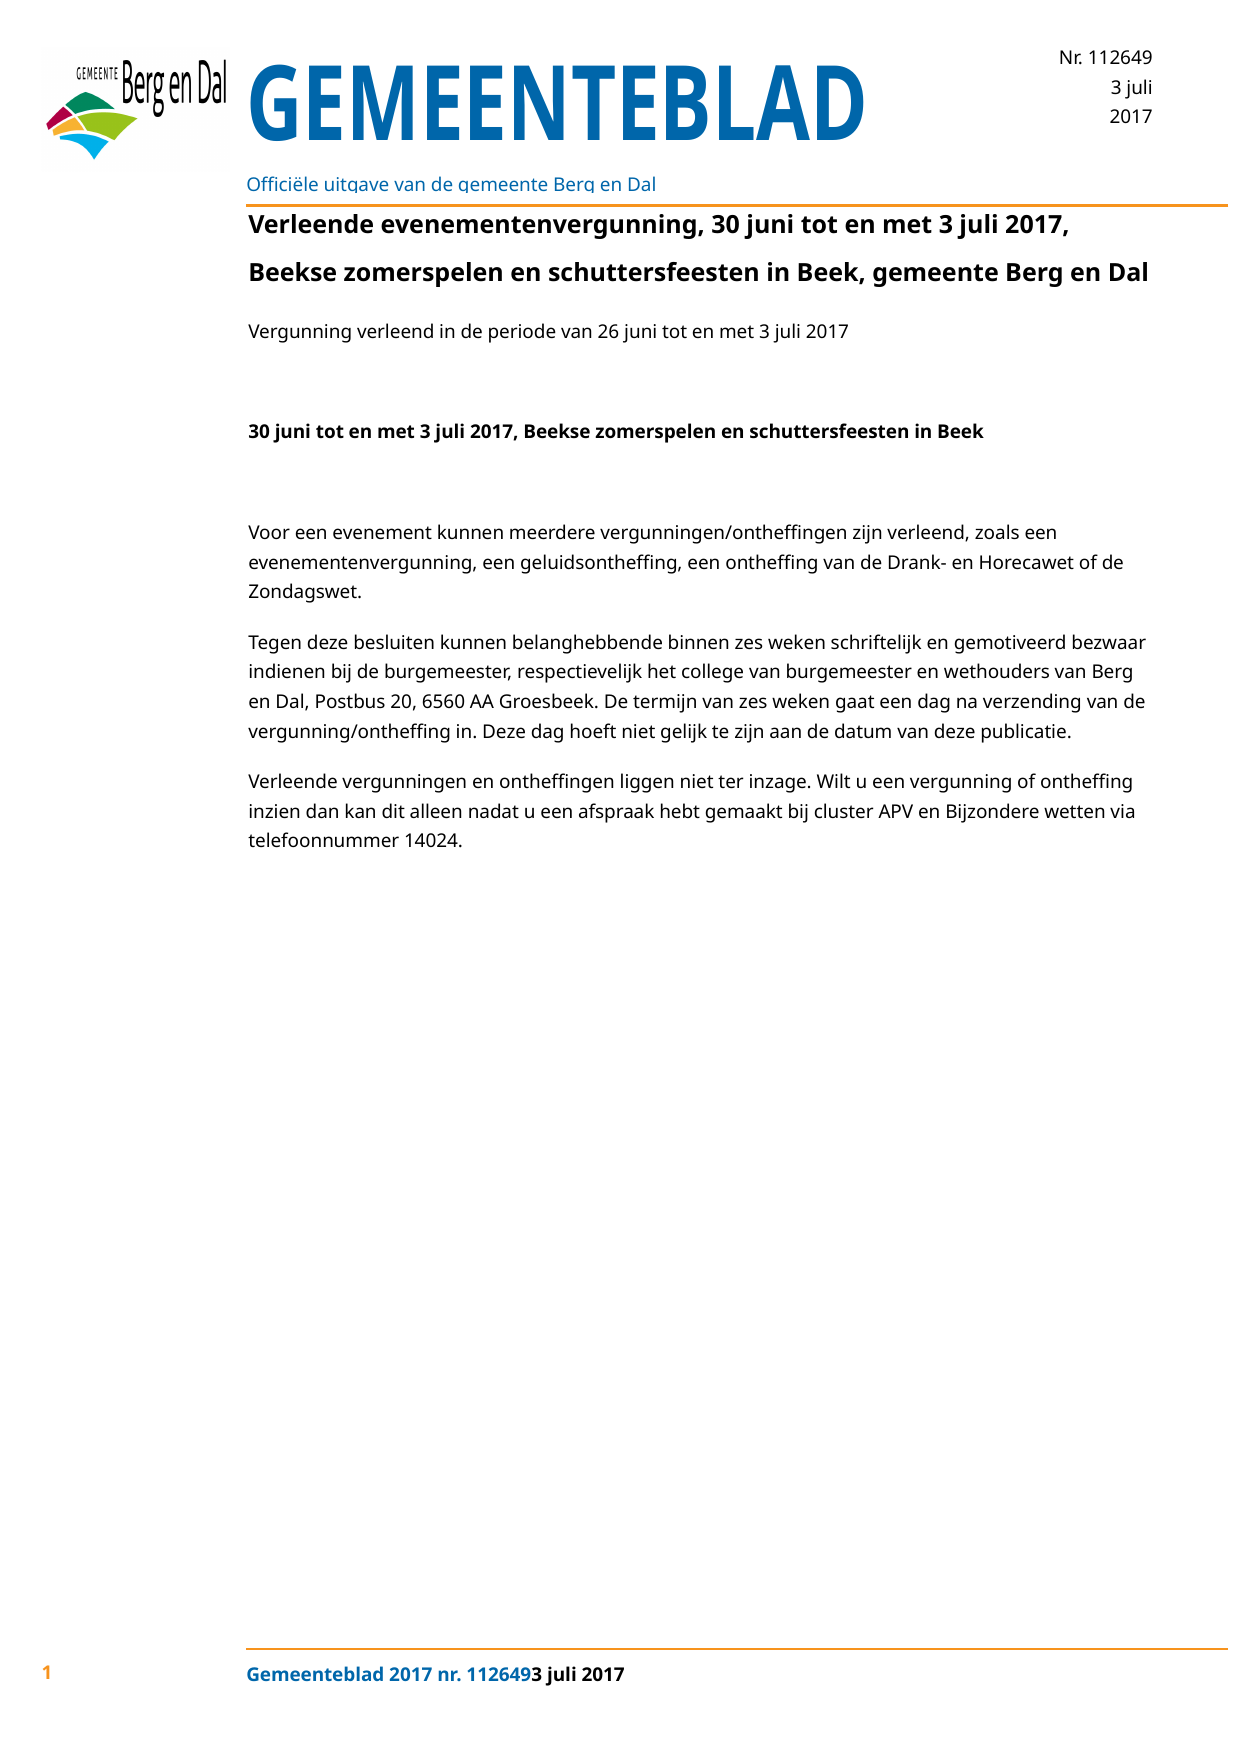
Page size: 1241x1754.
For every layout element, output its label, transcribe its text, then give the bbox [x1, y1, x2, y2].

text Verleende vergunningen en ontheffingen liggen niet ter inzage. Wilt u een vergunning of ontheffing inzien dan kan dit alleen nadat u een afspraak hebt gemaakt bij cluster APV en Bijzondere wetten via telefoonnummer 14024. [248, 768, 1152, 853]
text 30 juni tot en met 3 juli 2017, Beekse zomerspelen en schuttersfeesten in Beek [248, 419, 1152, 444]
text Tegen deze besluiten kunnen belanghebbende binnen zes weken schriftelijk en gemotiveerd bezwaar indienen bij de burgemeester, respectievelijk het college van burgemeester en wethouders van Berg en Dal, Postbus 20, 6560 AA Groesbeek. De termijn van zes weken gaat een dag na verzending van de vergunning/ontheffing in. Deze dag hoeft niet gelijk te zijn aan de datum van deze publicatie. [248, 629, 1152, 744]
text Verleende evenementenvergunning, 30 juni tot en met 3 juli 2017, Beekse zomerspelen en schuttersfeesten in Beek, gemeente Berg en Dal [248, 207, 1152, 288]
text Voor een evenement kunnen meerdere vergunningen/ontheffingen zijn verleend, zoals een evenementenvergunning, een geluidsontheffing, een ontheffing van de Drank- en Horecawet of de Zondagswet. [248, 519, 1152, 604]
text Vergunning verleend in de periode van 26 juni tot en met 3 juli 2017 [248, 318, 1152, 344]
picture [41, 47, 231, 172]
